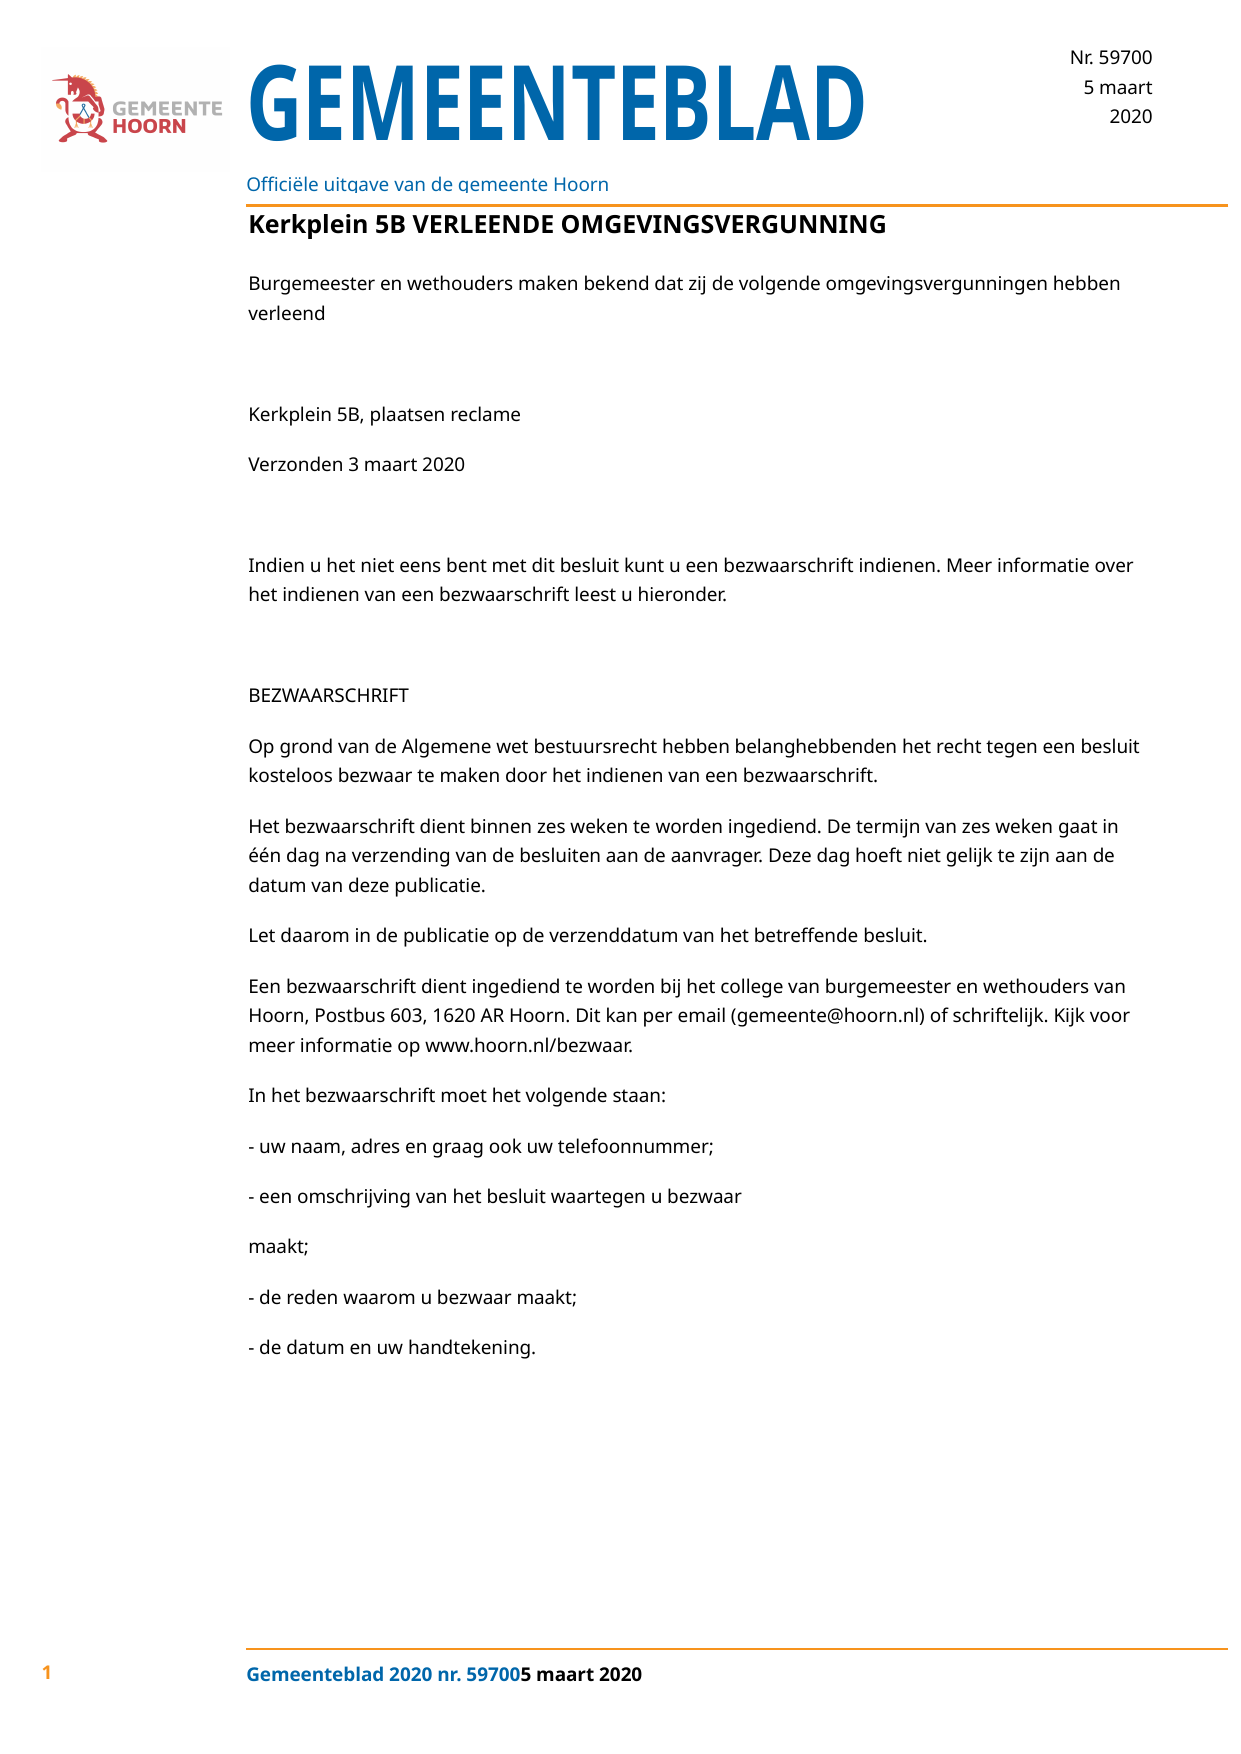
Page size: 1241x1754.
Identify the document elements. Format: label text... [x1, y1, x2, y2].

text Verzonden 3 maart 2020 [248, 451, 1152, 477]
text Het bezwaarschrift dient binnen zes weken te worden ingediend. De termijn van zes weken gaat in één dag na verzending van de besluiten aan de aanvrager. Deze dag hoeft niet gelijk te zijn aan de datum van deze publicatie. [248, 813, 1152, 898]
text Let daarom in de publicatie op de verzenddatum van het betreffende besluit. [248, 922, 1152, 948]
text Op grond van de Algemene wet bestuursrecht hebben belanghebbenden het recht tegen een besluit kosteloos bezwaar te maken door het indienen van een bezwaarschrift. [248, 733, 1152, 788]
text Een bezwaarschrift dient ingediend te worden bij het college van burgemeester en wethouders van Hoorn, Postbus 603, 1620 AR Hoorn. Dit kan per email (gemeente@hoorn.nl) of schriftelijk. Kijk voor meer informatie op www.hoorn.nl/bezwaar. [248, 973, 1152, 1058]
picture [41, 47, 231, 172]
text In het bezwaarschrift moet het volgende staan: [248, 1082, 1152, 1108]
text Kerkplein 5B VERLEENDE OMGEVINGSVERGUNNING [248, 207, 1152, 241]
text - de datum en uw handtekening. [248, 1334, 1152, 1360]
text maakt; [248, 1234, 1152, 1259]
text - uw naam, adres en graag ook uw telefoonnummer; [248, 1133, 1152, 1158]
text Indien u het niet eens bent met dit besluit kunt u een bezwaarschrift indienen. Meer informatie over het indienen van een bezwaarschrift leest u hieronder. [248, 552, 1152, 607]
text - een omschrijving van het besluit waartegen u bezwaar [248, 1183, 1152, 1209]
text - de reden waarom u bezwaar maakt; [248, 1284, 1152, 1310]
text BEZWAARSCHRIFT [248, 682, 1152, 708]
text Burgemeester en wethouders maken bekend dat zij de volgende omgevingsvergunningen hebben verleend [248, 270, 1152, 326]
text Kerkplein 5B, plaatsen reclame [248, 401, 1152, 426]
